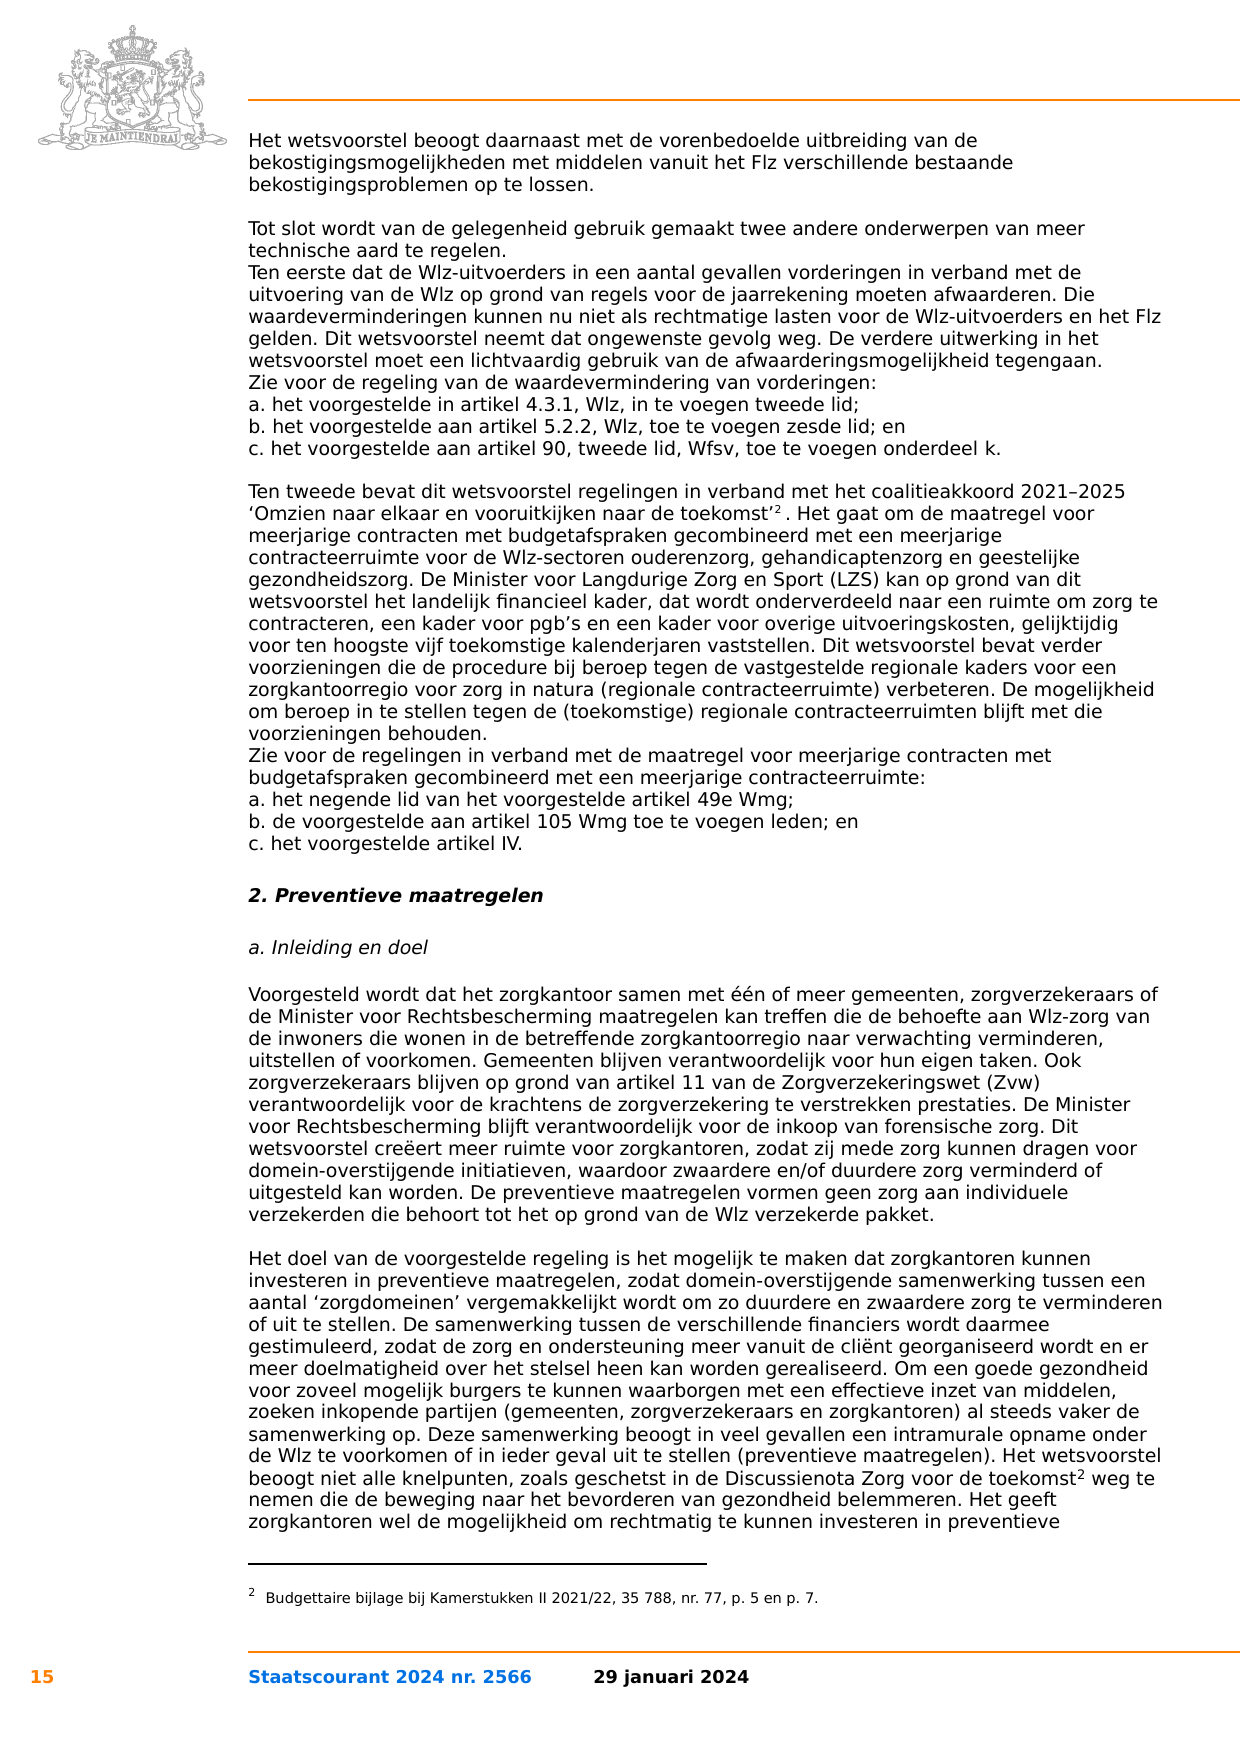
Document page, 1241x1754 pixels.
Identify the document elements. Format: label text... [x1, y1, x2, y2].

text a. het negende lid van het voorgestelde artikel 49e Wmg; [248, 789, 1163, 811]
text Tot slot wordt van de gelegenheid gebruik gemaakt twee andere onderwerpen van meer technische aard te regelen. [248, 218, 1163, 262]
text Ten tweede bevat dit wetsvoorstel regelingen in verband met het coalitieakkoord 2021–2025 ‘Omzien naar elkaar en vooruitkijken naar de toekomst’. Het gaat om de maatregel voor meerjarige contracten met budgetafspraken gecombineerd met een meerjarige contracteerruimte voor de Wlz-sectoren ouderenzorg, gehandicaptenzorg en geestelijke gezondheidszorg. De Minister voor Langdurige Zorg en Sport (LZS) kan op grond van dit wetsvoorstel het landelijk financieel kader, dat wordt onderverdeeld naar een ruimte om zorg te contracteren, een kader voor pgb’s en een kader voor overige uitvoeringskosten, gelijktijdig voor ten hoogste vijf toekomstige kalenderjaren vaststellen. Dit wetsvoorstel bevat verder voorzieningen die de procedure bij beroep tegen de vastgestelde regionale kaders voor een zorgkantoorregio voor zorg in natura (regionale contracteerruimte) verbeteren. De mogelijkheid om beroep in te stellen tegen de (toekomstige) regionale contracteerruimten blijft met die voorzieningen behouden. [248, 481, 1163, 745]
picture [38, 25, 227, 150]
text b. de voorgestelde aan artikel 105 Wmg toe te voegen leden; en [248, 811, 1163, 833]
text Zie voor de regeling van de waardevermindering van vorderingen: [248, 372, 1163, 393]
text Het doel van de voorgestelde regeling is het mogelijk te maken dat zorgkantoren kunnen investeren in preventieve maatregelen, zodat domein-overstijgende samenwerking tussen een aantal ‘zorgdomeinen’ vergemakkelijkt wordt om zo duurdere en zwaardere zorg te verminderen of uit te stellen. De samenwerking tussen de verschillende financiers wordt daarmee gestimuleerd, zodat de zorg en ondersteuning meer vanuit de cliënt georganiseerd wordt en er meer doelmatigheid over het stelsel heen kan worden gerealiseerd. Om een goede gezondheid voor zoveel mogelijk burgers te kunnen waarborgen met een effectieve inzet van middelen, zoeken inkopende partijen (gemeenten, zorgverzekeraars en zorgkantoren) al steeds vaker de samenwerking op. Deze samenwerking beoogt in veel gevallen een intramurale opname onder de Wlz te voorkomen of in ieder geval uit te stellen (preventieve maatregelen). Het wetsvoorstel beoogt niet alle knelpunten, zoals geschetst in de Discussienota Zorg voor de toekomst2 weg te nemen die de beweging naar het bevorderen van gezondheid belemmeren. Het geeft zorgkantoren wel de mogelijkheid om rechtmatig te kunnen investeren in preventieve [248, 1248, 1163, 1533]
subtitle 2. Preventieve maatregelen [248, 885, 1163, 907]
text Zie voor de regelingen in verband met de maatregel voor meerjarige contracten met budgetafspraken gecombineerd met een meerjarige contracteerruimte: [248, 745, 1163, 789]
text c. het voorgestelde aan artikel 90, tweede lid, Wfsv, toe te voegen onderdeel k. [248, 437, 1163, 459]
text Voorgesteld wordt dat het zorgkantoor samen met één of meer gemeenten, zorgverzekeraars of de Minister voor Rechtsbescherming maatregelen kan treffen die de behoefte aan Wlz-zorg van de inwoners die wonen in de betreffende zorgkantoorregio naar verwachting verminderen, uitstellen of voorkomen. Gemeenten blijven verantwoordelijk voor hun eigen taken. Ook zorgverzekeraars blijven op grond van artikel 11 van de Zorgverzekeringswet (Zvw) verantwoordelijk voor de krachtens de zorgverzekering te verstrekken prestaties. De Minister voor Rechtsbescherming blijft verantwoordelijk voor de inkoop van forensische zorg. Dit wetsvoorstel creëert meer ruimte voor zorgkantoren, zodat zij mede zorg kunnen dragen voor domein-overstijgende initiatieven, waardoor zwaardere en/of duurdere zorg verminderd of uitgesteld kan worden. De preventieve maatregelen vormen geen zorg aan individuele verzekerden die behoort tot het op grond van de Wlz verzekerde pakket. [248, 984, 1163, 1226]
text c. het voorgestelde artikel IV. [248, 833, 1163, 855]
text a. het voorgestelde in artikel 4.3.1, Wlz, in te voegen tweede lid; [248, 393, 1163, 416]
text Het wetsvoorstel beoogt daarnaast met de vorenbedoelde uitbreiding van de bekostigingsmogelijkheden met middelen vanuit het Flz verschillende bestaande bekostigingsproblemen op te lossen. [248, 130, 1163, 196]
subtitle a. Inleiding en doel [248, 937, 1163, 959]
text b. het voorgestelde aan artikel 5.2.2, Wlz, toe te voegen zesde lid; en [248, 416, 1163, 437]
text Budgettaire bijlage bij Kamerstukken II 2021/22, 35 788, nr. 77, p. 5 en p. 7. [248, 1586, 1163, 1608]
text Ten eerste dat de Wlz-uitvoerders in een aantal gevallen vorderingen in verband met de uitvoering van de Wlz op grond van regels voor de jaarrekening moeten afwaarderen. Die waardeverminderingen kunnen nu niet als rechtmatige lasten voor de Wlz-uitvoerders en het Flz gelden. Dit wetsvoorstel neemt dat ongewenste gevolg weg. De verdere uitwerking in het wetsvoorstel moet een lichtvaardig gebruik van de afwaarderingsmogelijkheid tegengaan. [248, 262, 1163, 372]
